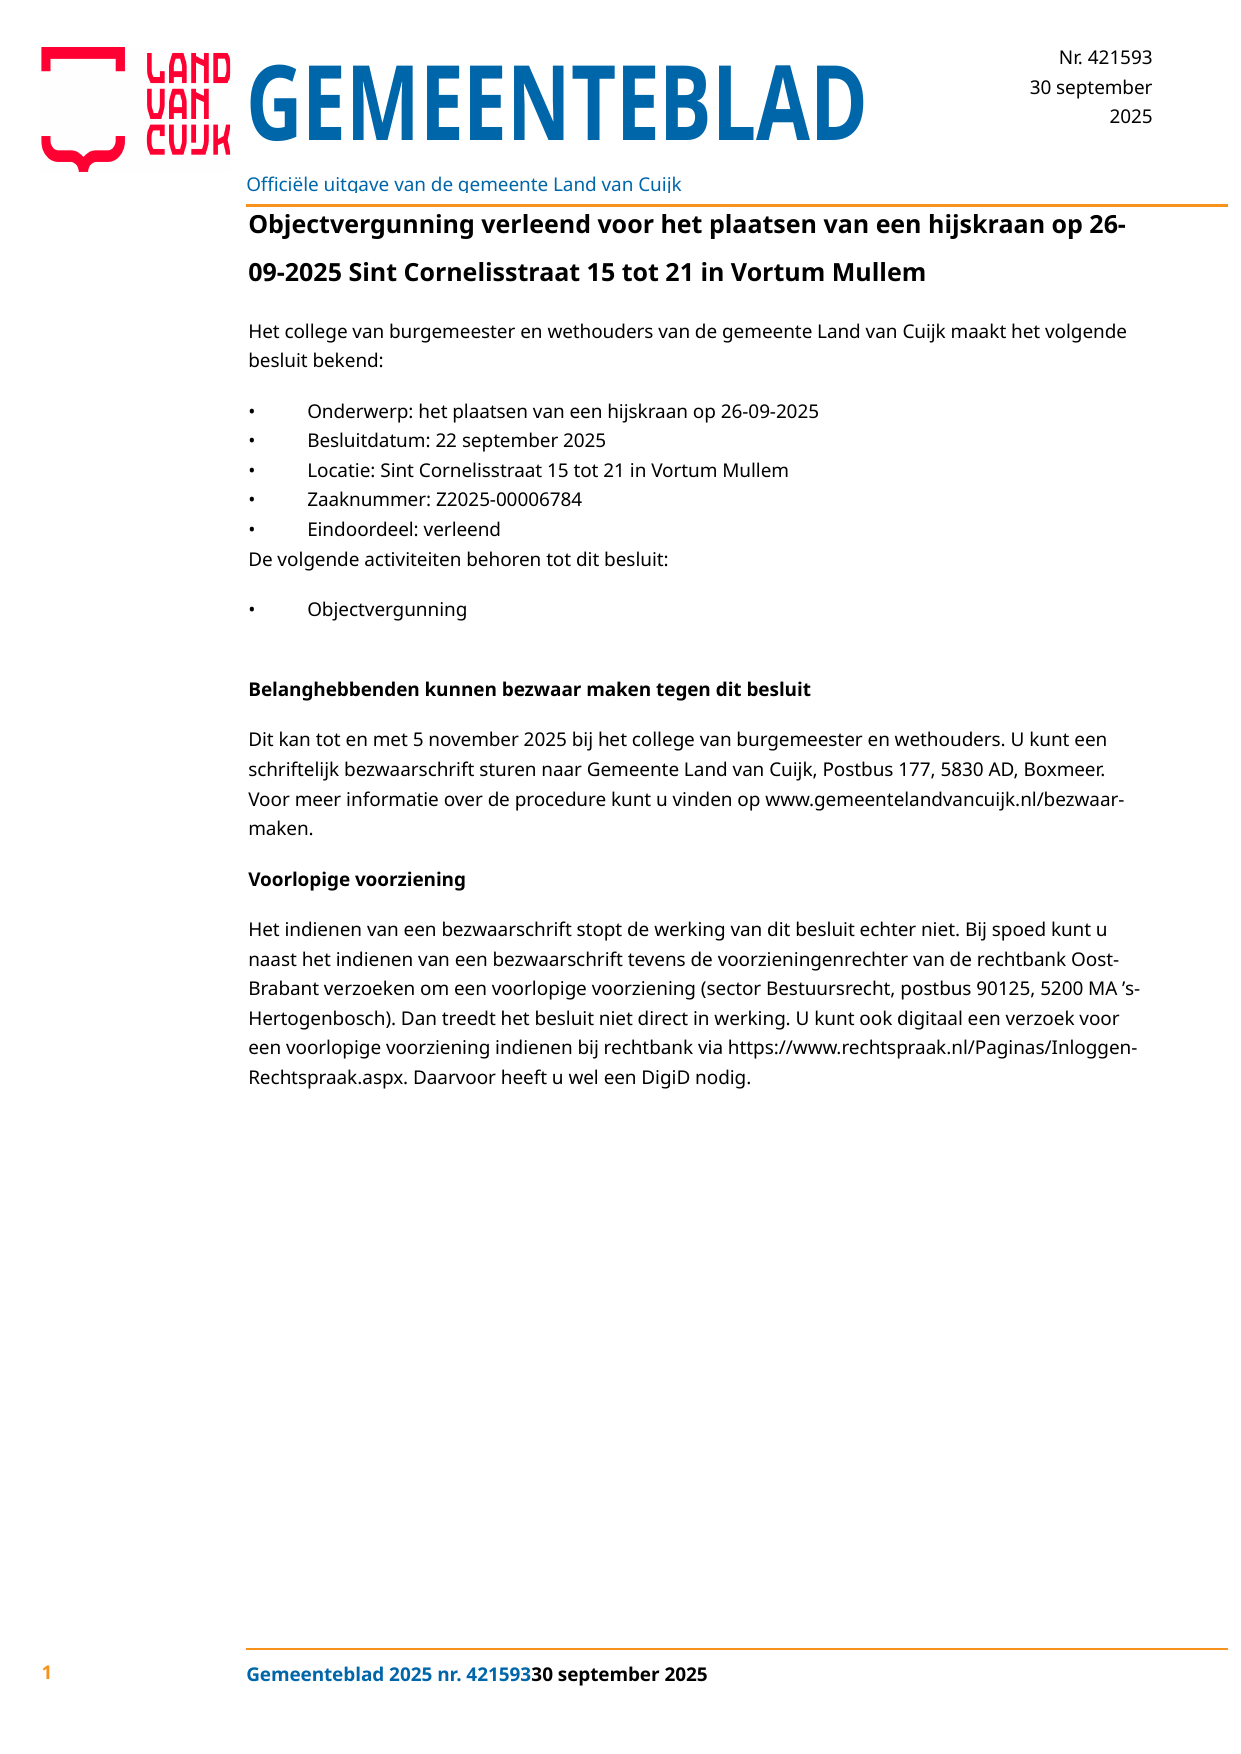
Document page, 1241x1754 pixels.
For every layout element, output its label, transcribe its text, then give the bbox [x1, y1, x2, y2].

list Onderwerp: het plaatsen van een hijskraan op 26-09-2025 [248, 398, 1152, 424]
text Het indienen van een bezwaarschrift stopt de werking van dit besluit echter niet. Bij spoed kunt u naast het indienen van een bezwaarschrift tevens de voorzieningenrechter van de rechtbank Oost-Brabant verzoeken om een voorlopige voorziening (sector Bestuursrecht, postbus 90125, 5200 MA ’s-Hertogenbosch). Dan treedt het besluit niet direct in werking. U kunt ook digitaal een verzoek voor een voorlopige voorziening indienen bij rechtbank via https://www.rechtspraak.nl/Paginas/Inloggen-Rechtspraak.aspx. Daarvoor heeft u wel een DigiD nodig. [248, 916, 1152, 1090]
text Objectvergunning verleend voor het plaatsen van een hijskraan op 26-09-2025 Sint Cornelisstraat 15 tot 21 in Vortum Mullem [248, 207, 1152, 288]
text Belanghebbenden kunnen bezwaar maken tegen dit besluit [248, 676, 1152, 702]
text Het college van burgemeester en wethouders van de gemeente Land van Cuijk maakt het volgende besluit bekend: [248, 318, 1152, 373]
text Dit kan tot en met 5 november 2025 bij het college van burgemeester en wethouders. U kunt een schriftelijk bezwaarschrift sturen naar Gemeente Land van Cuijk, Postbus 177, 5830 AD, Boxmeer. Voor meer informatie over de procedure kunt u vinden op www.gemeentelandvancuijk.nl/bezwaar-maken. [248, 727, 1152, 841]
picture [41, 47, 231, 172]
list Besluitdatum: 22 september 2025 [248, 427, 1152, 453]
list Zaaknummer: Z2025-00006784 [248, 487, 1152, 512]
text Voorlopige voorziening [248, 866, 1152, 892]
list Eindoordeel: verleend [248, 516, 1152, 542]
list Objectvergunning [248, 596, 1152, 622]
list Locatie: Sint Cornelisstraat 15 tot 21 in Vortum Mullem [248, 457, 1152, 483]
text De volgende activiteiten behoren tot dit besluit: [248, 546, 1152, 572]
